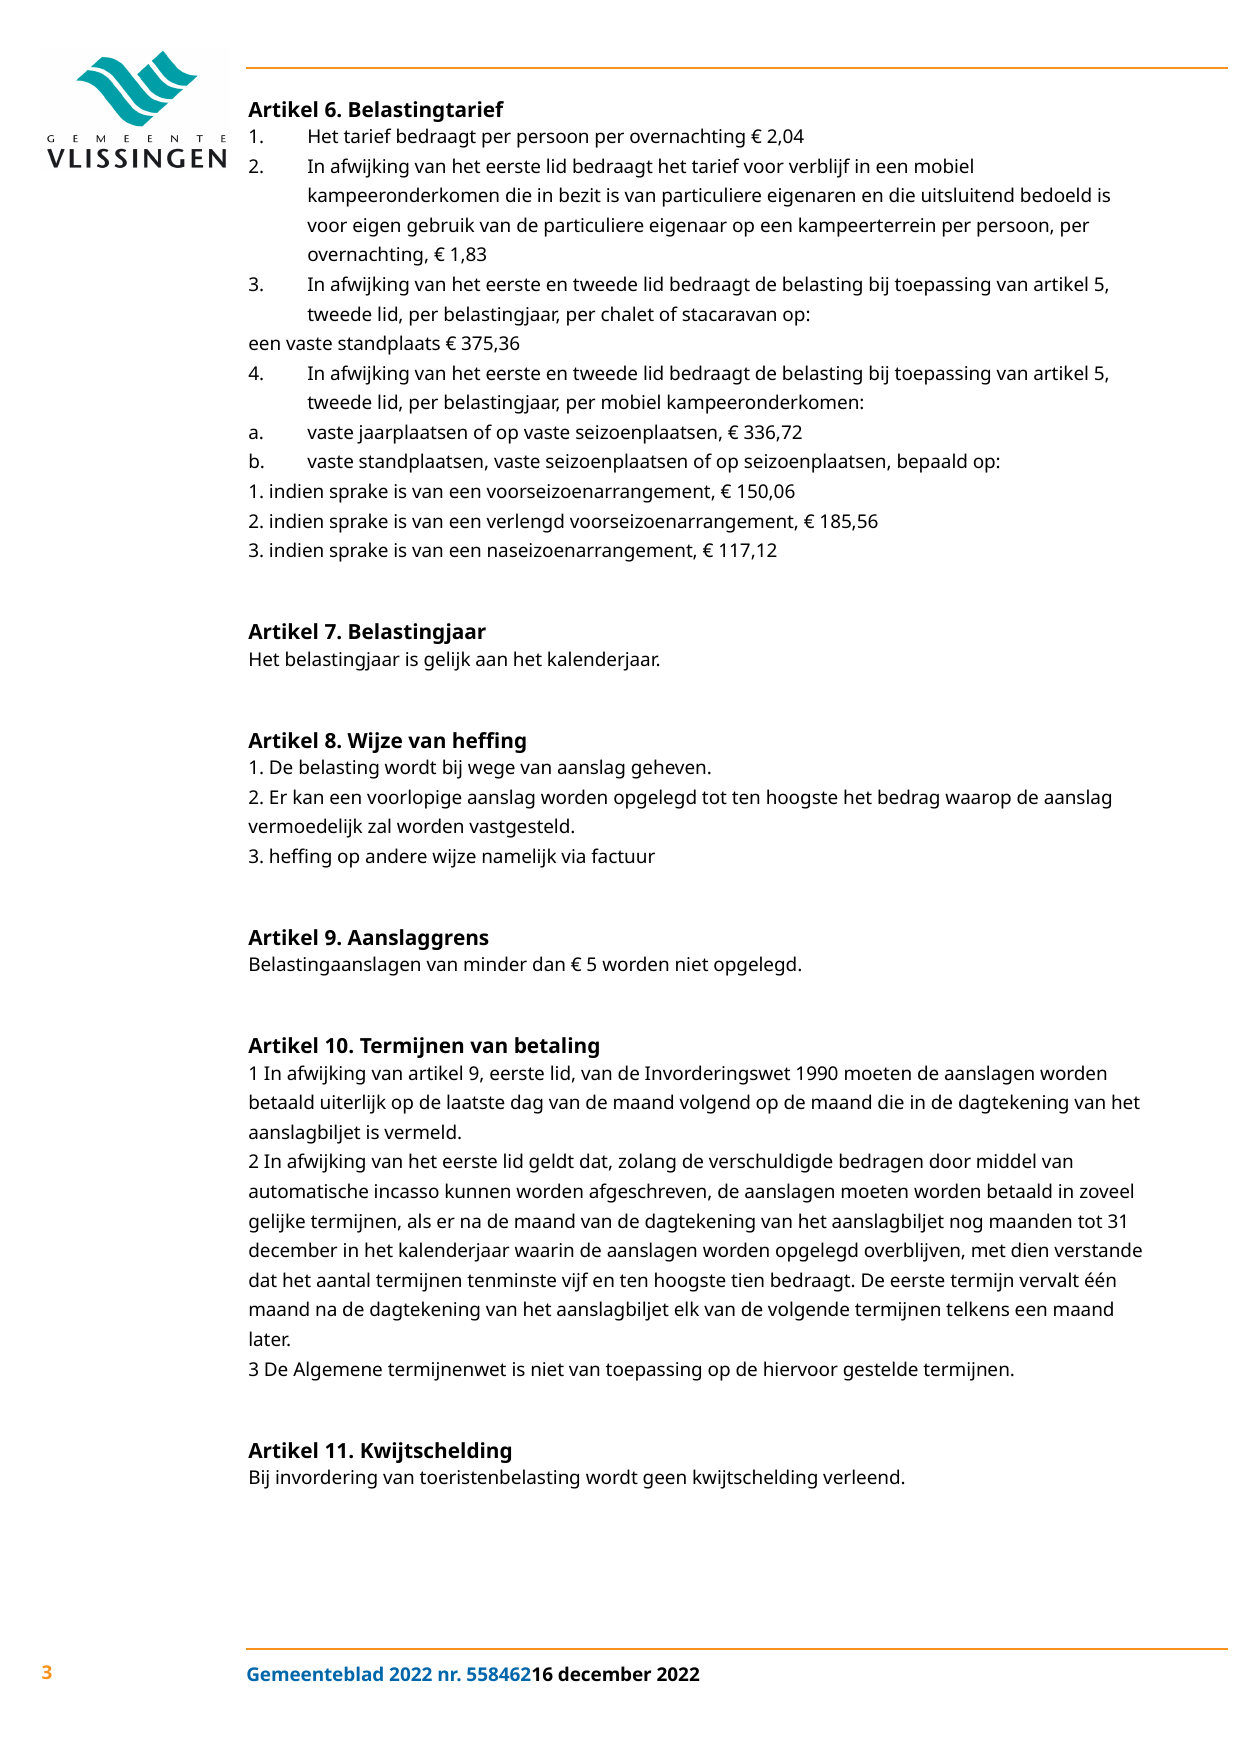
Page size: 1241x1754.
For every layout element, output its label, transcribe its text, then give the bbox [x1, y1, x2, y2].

text 1. De belasting wordt bij wege van aanslag geheven. [248, 754, 1152, 780]
text Artikel 11. Kwijtschelding [248, 1436, 1152, 1464]
text 3 De Algemene termijnenwet is niet van toepassing op de hiervoor gestelde termijnen. [248, 1356, 1152, 1381]
text 3. indien sprake is van een naseizoenarrangement, € 117,12 [248, 537, 1152, 563]
list In afwijking van het eerste en tweede lid bedraagt de belasting bij toepassing van artikel 5, tweede lid, per belastingjaar, per mobiel kampeeronderkomen: [248, 360, 1152, 415]
text Artikel 6. Belastingtarief [248, 95, 1152, 123]
text 1. indien sprake is van een voorseizoenarrangement, € 150,06 [248, 478, 1152, 504]
list In afwijking van het eerste en tweede lid bedraagt de belasting bij toepassing van artikel 5, tweede lid, per belastingjaar, per chalet of stacaravan op: [248, 271, 1152, 326]
text Bij invordering van toeristenbelasting wordt geen kwijtschelding verleend. [248, 1464, 1152, 1490]
text Artikel 9. Aanslaggrens [248, 923, 1152, 951]
list Het tarief bedraagt per persoon per overnachting € 2,04 [248, 123, 1152, 149]
text 1 In afwijking van artikel 9, eerste lid, van de Invorderingswet 1990 moeten de aanslagen worden betaald uiterlijk op de laatste dag van de maand volgend op de maand die in de dagtekening van het aanslagbiljet is vermeld. [248, 1060, 1152, 1145]
text 2. indien sprake is van een verlengd voorseizoenarrangement, € 185,56 [248, 508, 1152, 533]
text 3. heffing op andere wijze namelijk via factuur [248, 843, 1152, 869]
text Artikel 10. Termijnen van betaling [248, 1031, 1152, 1060]
list vaste jaarplaatsen of op vaste seizoenplaatsen, € 336,72 [248, 419, 1152, 445]
text Artikel 8. Wijze van heffing [248, 726, 1152, 754]
text Artikel 7. Belastingjaar [248, 617, 1152, 646]
text Belastingaanslagen van minder dan € 5 worden niet opgelegd. [248, 951, 1152, 977]
text 2. Er kan een voorlopige aanslag worden opgelegd tot ten hoogste het bedrag waarop de aanslag vermoedelijk zal worden vastgesteld. [248, 784, 1152, 839]
picture [41, 47, 231, 172]
text 2 In afwijking van het eerste lid geldt dat, zolang de verschuldigde bedragen door middel van automatische incasso kunnen worden afgeschreven, de aanslagen moeten worden betaald in zoveel gelijke termijnen, als er na de maand van de dagtekening van het aanslagbiljet nog maanden tot 31 december in het kalenderjaar waarin de aanslagen worden opgelegd overblijven, met dien verstande dat het aantal termijnen tenminste vijf en ten hoogste tien bedraagt. De eerste termijn vervalt één maand na de dagtekening van het aanslagbiljet elk van de volgende termijnen telkens een maand later. [248, 1149, 1152, 1352]
list In afwijking van het eerste lid bedraagt het tarief voor verblijf in een mobiel kampeeronderkomen die in bezit is van particuliere eigenaren en die uitsluitend bedoeld is voor eigen gebruik van de particuliere eigenaar op een kampeerterrein per persoon, per overnachting, € 1,83 [248, 153, 1152, 267]
text Het belastingjaar is gelijk aan het kalenderjaar. [248, 646, 1152, 672]
list vaste standplaatsen, vaste seizoenplaatsen of op seizoenplaatsen, bepaald op: [248, 449, 1152, 474]
text een vaste standplaats € 375,36 [248, 330, 1152, 356]
